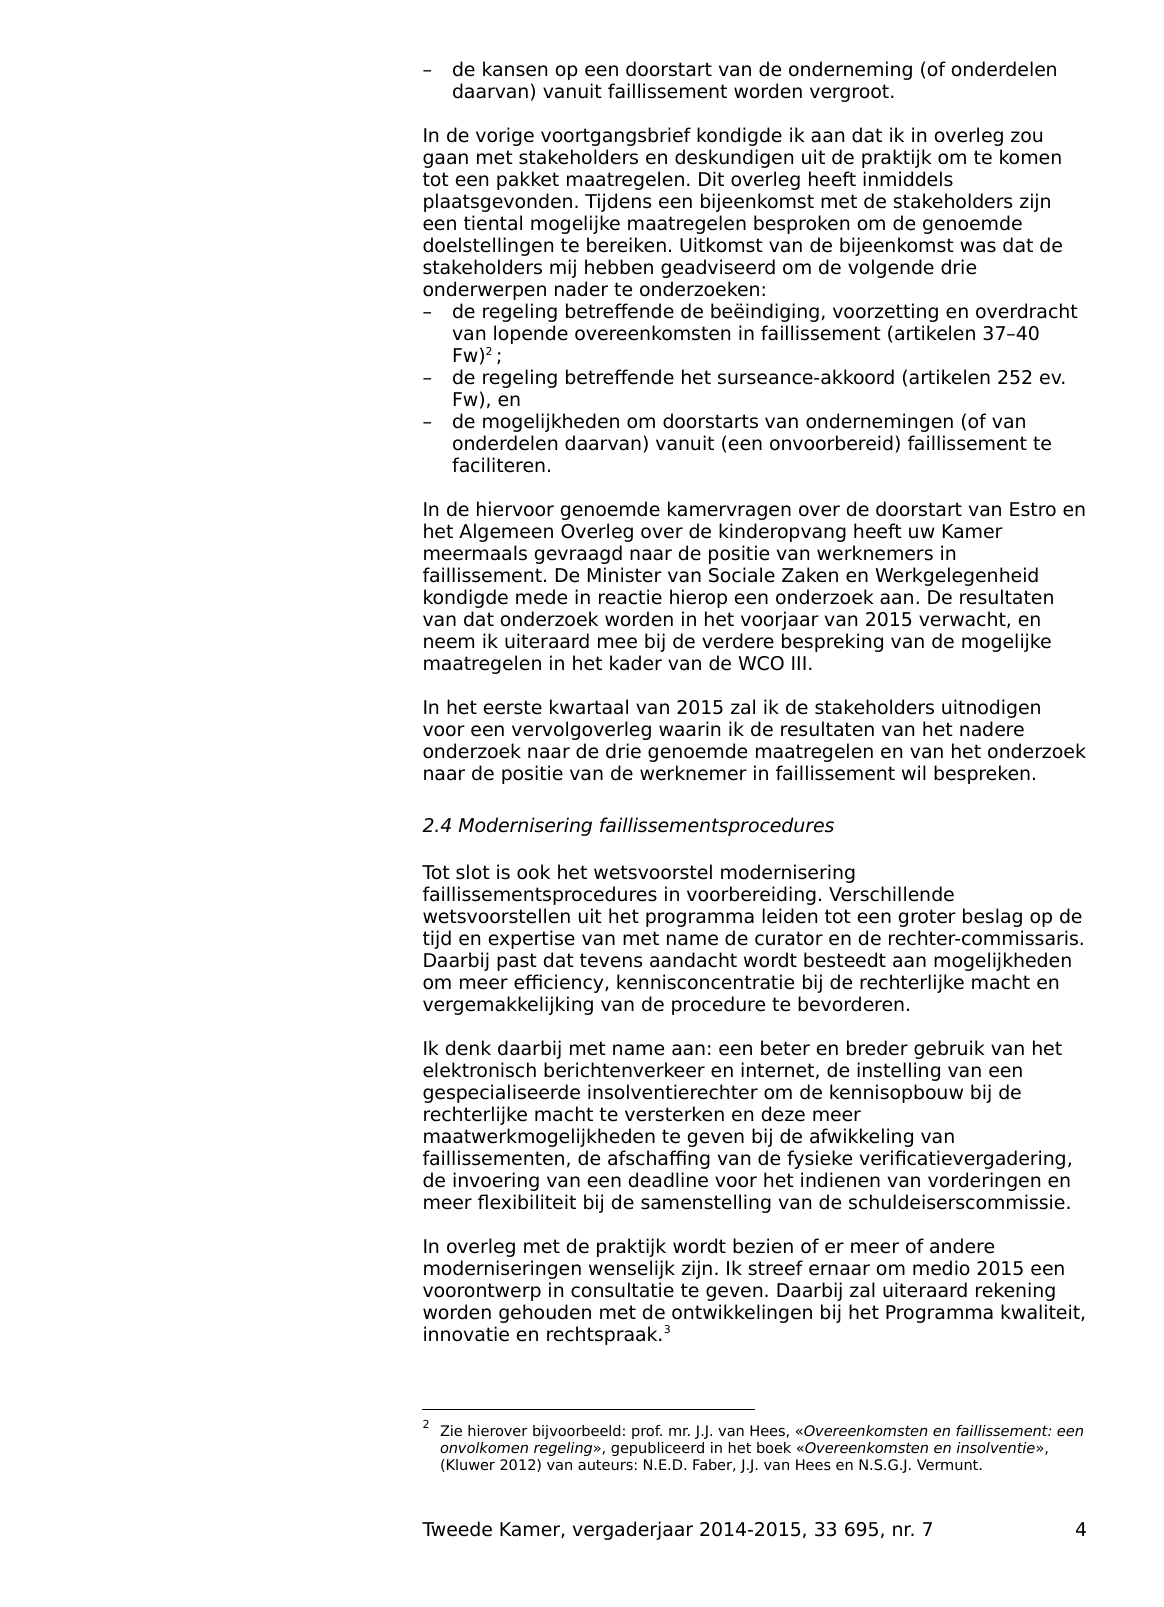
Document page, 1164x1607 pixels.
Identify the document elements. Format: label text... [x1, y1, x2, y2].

text Zie hierover bijvoorbeeld: prof. mr. J.J. van Hees, «Overeenkomsten en faillissement: een onvolkomen regeling», gepubliceerd in het boek «Overeenkomsten en insolventie», (Kluwer 2012) van auteurs: N.E.D. Faber, J.J. van Hees en N.S.G.J. Vermunt. [422, 1418, 1087, 1474]
text In overleg met de praktijk wordt bezien of er meer of andere moderniseringen wenselijk zijn. Ik streef ernaar om medio 2015 een voorontwerp in consultatie te geven. Daarbij zal uiteraard rekening worden gehouden met de ontwikkelingen bij het Programma kwaliteit, innovatie en rechtspraak. [422, 1236, 1087, 1346]
text Tot slot is ook het wetsvoorstel modernisering faillissementsprocedures in voorbereiding. Verschillende wetsvoorstellen uit het programma leiden tot een groter beslag op de tijd en expertise van met name de curator en de rechter-commissaris. Daarbij past dat tevens aandacht wordt besteedt aan mogelijkheden om meer efficiency, kennisconcentratie bij de rechterlijke macht en vergemakkelijking van de procedure te bevorderen. [422, 862, 1087, 1016]
text – de regeling betreffende de beëindiging, voorzetting en overdracht van lopende overeenkomsten in faillissement (artikelen 37–40 Fw); [422, 301, 1087, 367]
text In de hiervoor genoemde kamervragen over de doorstart van Estro en het Algemeen Overleg over de kinderopvang heeft uw Kamer meermaals gevraagd naar de positie van werknemers in faillissement. De Minister van Sociale Zaken en Werkgelegenheid kondigde mede in reactie hierop een onderzoek aan. De resultaten van dat onderzoek worden in het voorjaar van 2015 verwacht, en neem ik uiteraard mee bij de verdere bespreking van de mogelijke maatregelen in het kader van de WCO III. [422, 499, 1087, 675]
text – de mogelijkheden om doorstarts van ondernemingen (of van onderdelen daarvan) vanuit (een onvoorbereid) faillissement te faciliteren. [422, 411, 1087, 477]
text – de regeling betreffende het surseance-akkoord (artikelen 252 ev. Fw), en [422, 367, 1087, 411]
text In het eerste kwartaal van 2015 zal ik de stakeholders uitnodigen voor een vervolgoverleg waarin ik de resultaten van het nadere onderzoek naar de drie genoemde maatregelen en van het onderzoek naar de positie van de werknemer in faillissement wil bespreken. [422, 697, 1087, 785]
text – de kansen op een doorstart van de onderneming (of onderdelen daarvan) vanuit faillissement worden vergroot. [422, 59, 1087, 103]
text Ik denk daarbij met name aan: een beter en breder gebruik van het elektronisch berichtenverkeer en internet, de instelling van een gespecialiseerde insolventierechter om de kennisopbouw bij de rechterlijke macht te versterken en deze meer maatwerkmogelijkheden te geven bij de afwikkeling van faillissementen, de afschaffing van de fysieke verificatievergadering, de invoering van een deadline voor het indienen van vorderingen en meer flexibiliteit bij de samenstelling van de schuldeiserscommissie. [422, 1038, 1087, 1214]
text In de vorige voortgangsbrief kondigde ik aan dat ik in overleg zou gaan met stakeholders en deskundigen uit de praktijk om te komen tot een pakket maatregelen. Dit overleg heeft inmiddels plaatsgevonden. Tijdens een bijeenkomst met de stakeholders zijn een tiental mogelijke maatregelen besproken om de genoemde doelstellingen te bereiken. Uitkomst van de bijeenkomst was dat de stakeholders mij hebben geadviseerd om de volgende drie onderwerpen nader te onderzoeken: [422, 125, 1087, 301]
subtitle 2.4 Modernisering faillissementsprocedures [422, 815, 1087, 837]
